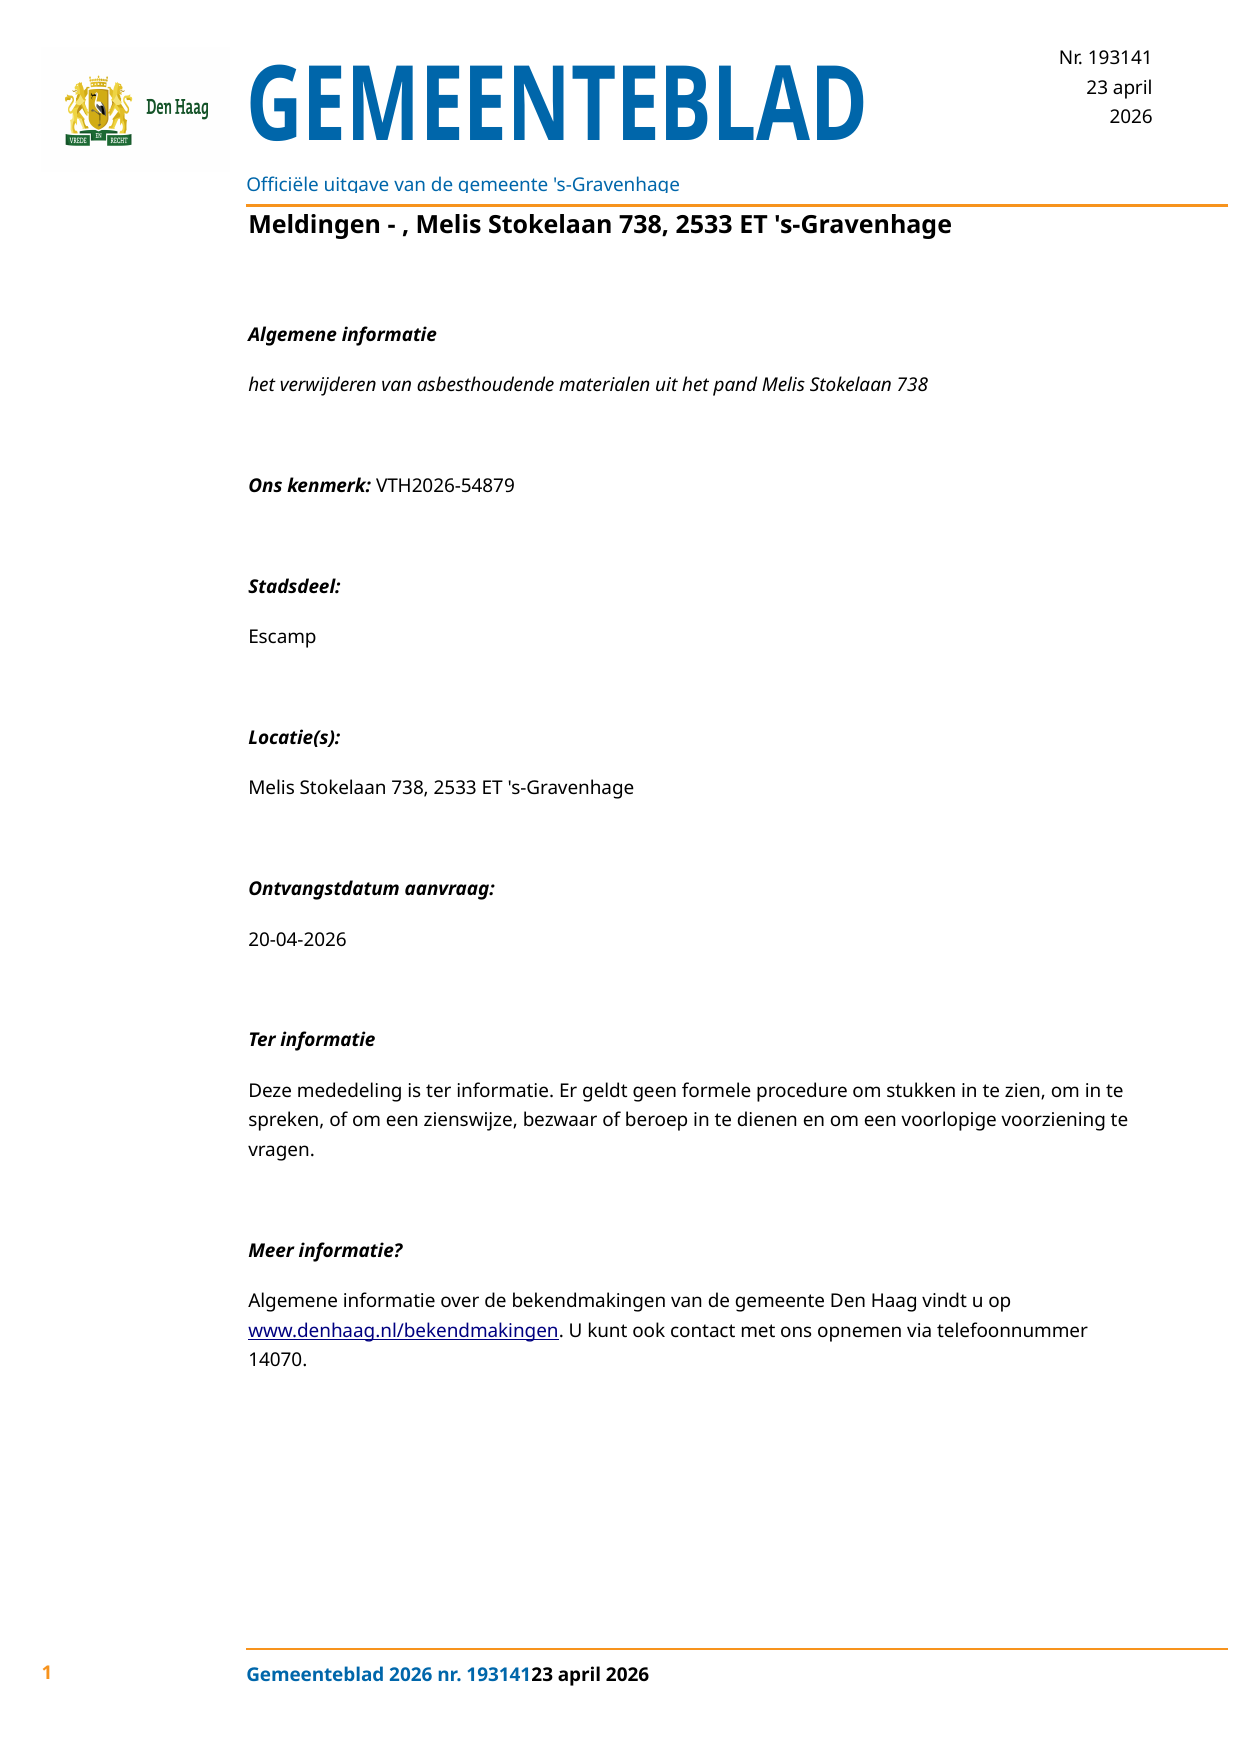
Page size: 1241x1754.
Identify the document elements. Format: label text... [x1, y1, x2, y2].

text Locatie(s): [248, 724, 1152, 750]
text het verwijderen van asbesthoudende materialen uit het pand Melis Stokelaan 738 [248, 371, 1152, 397]
text 20-04-2026 [248, 926, 1152, 951]
text Meldingen - , Melis Stokelaan 738, 2533 ET 's-Gravenhage [248, 207, 1152, 241]
text Melis Stokelaan 738, 2533 ET 's-Gravenhage [248, 774, 1152, 800]
text Meer informatie? [248, 1237, 1152, 1263]
text Escamp [248, 623, 1152, 649]
text Deze mededeling is ter informatie. Er geldt geen formele procedure om stukken in te zien, om in te spreken, of om een zienswijze, bezwaar of beroep in te dienen en om een voorlopige voorziening te vragen. [248, 1077, 1152, 1162]
text Ons kenmerk: VTH2026-54879 [248, 472, 1152, 498]
text Stadsdeel: [248, 573, 1152, 598]
picture [41, 47, 231, 172]
text Algemene informatie over de bekendmakingen van de gemeente Den Haag vindt u op www.denhaag.nl/bekendmakingen. U kunt ook contact met ons opnemen via telefoonnummer 14070. [248, 1287, 1152, 1372]
text Ter informatie [248, 1027, 1152, 1052]
text Ontvangstdatum aanvraag: [248, 875, 1152, 901]
text Algemene informatie [248, 321, 1152, 346]
